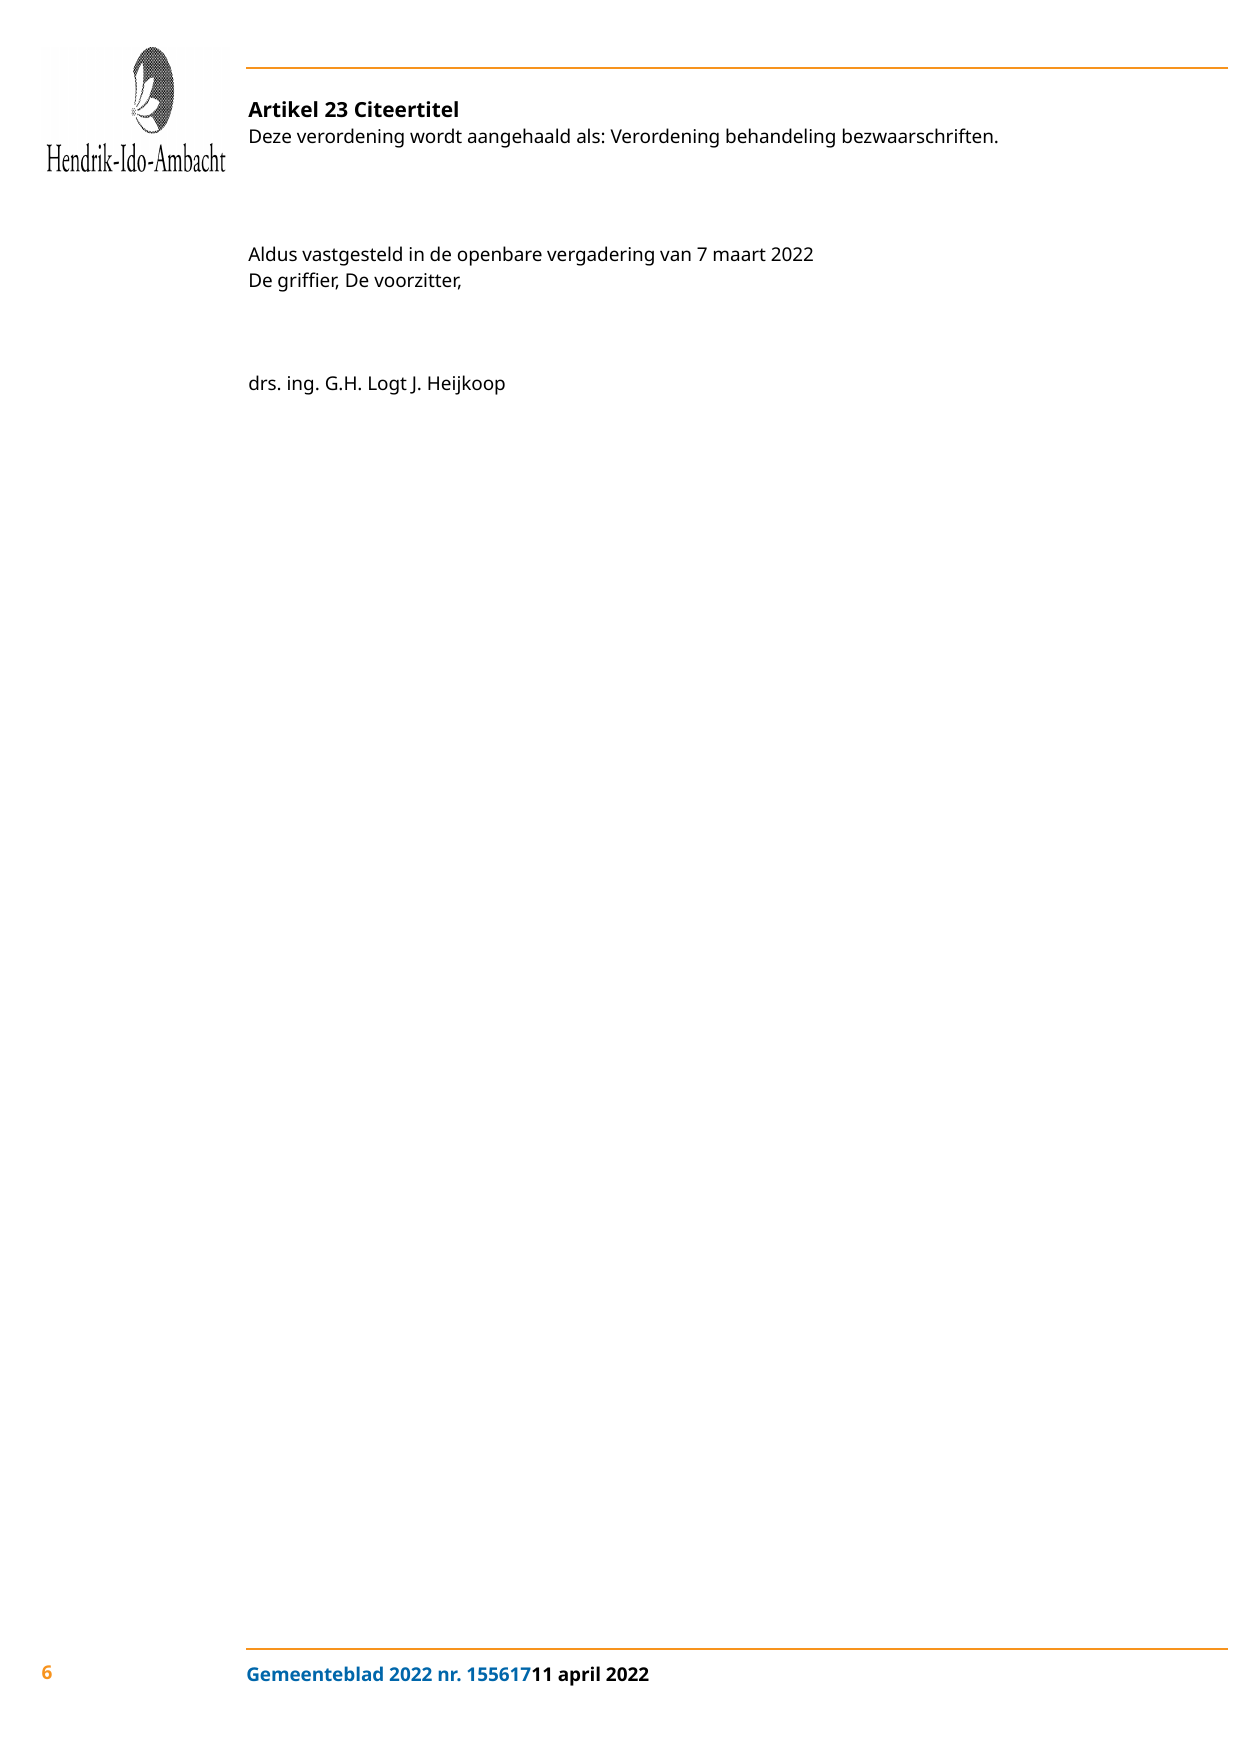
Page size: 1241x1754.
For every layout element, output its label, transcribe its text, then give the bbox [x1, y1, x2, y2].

text Deze verordening wordt aangehaald als: Verordening behandeling bezwaarschriften. [248, 123, 1152, 149]
text Aldus vastgesteld in de openbare vergadering van 7 maart 2022 [248, 242, 1152, 267]
text De griffier, De voorzitter, [248, 267, 1152, 293]
text drs. ing. G.H. Logt J. Heijkoop [248, 370, 1152, 396]
picture [41, 47, 231, 172]
text Artikel 23 Citeertitel [248, 95, 1152, 123]
